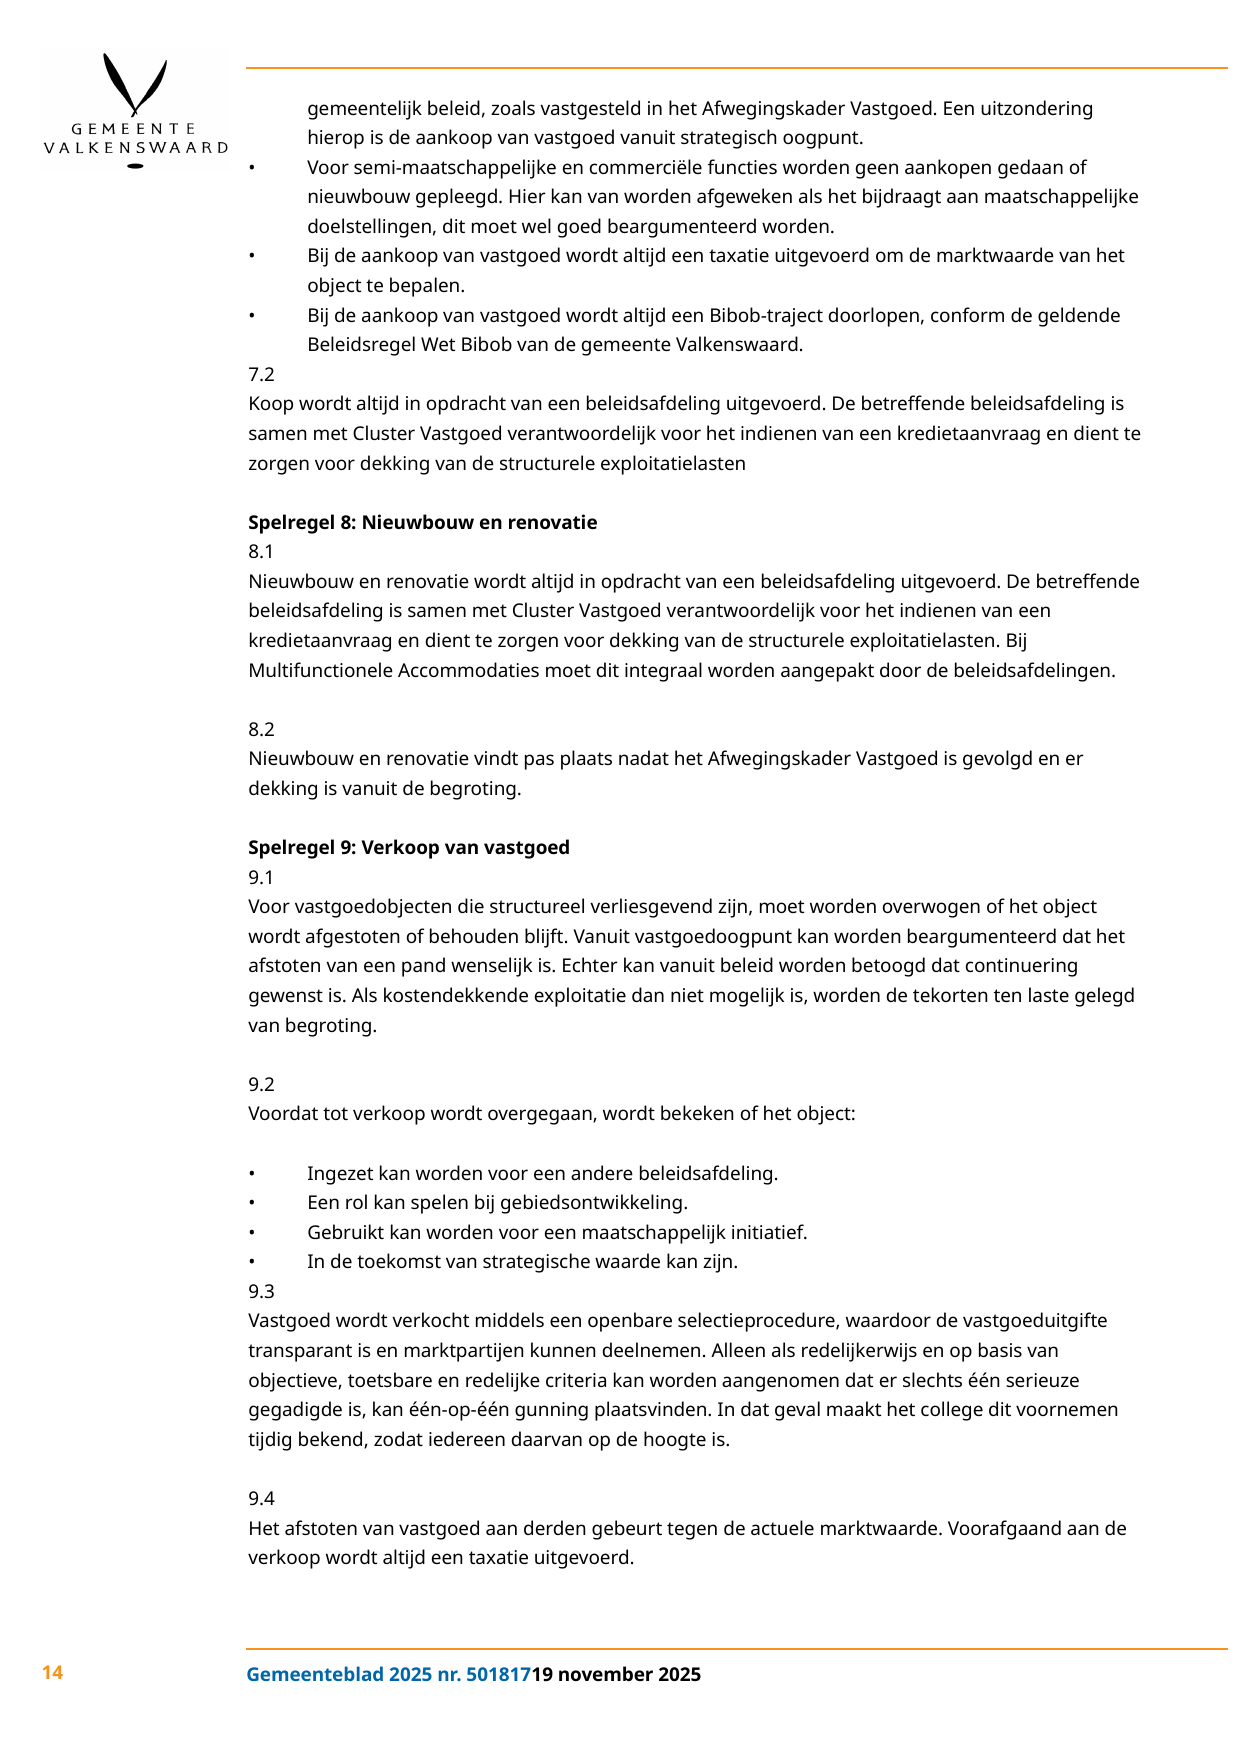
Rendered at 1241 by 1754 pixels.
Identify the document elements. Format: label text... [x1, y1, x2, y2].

picture [41, 47, 231, 172]
text 9.4 [248, 1485, 1152, 1511]
list In de toekomst van strategische waarde kan zijn. [248, 1248, 1152, 1274]
text Spelregel 8: Nieuwbouw en renovatie [248, 509, 1152, 535]
text 9.3 [248, 1278, 1152, 1304]
text Vastgoed wordt verkocht middels een openbare selectieprocedure, waardoor de vastgoeduitgifte transparant is en marktpartijen kunnen deelnemen. Alleen als redelijkerwijs en op basis van objectieve, toetsbare en redelijke criteria kan worden aangenomen dat er slechts één serieuze gegadigde is, kan één-op-één gunning plaatsvinden. In dat geval maakt het college dit voornemen tijdig bekend, zodat iedereen daarvan op de hoogte is. [248, 1308, 1152, 1452]
text 7.2 [248, 361, 1152, 387]
text Nieuwbouw en renovatie vindt pas plaats nadat het Afwegingskader Vastgoed is gevolgd en er dekking is vanuit de begroting. [248, 746, 1152, 801]
text Koop wordt altijd in opdracht van een beleidsafdeling uitgevoerd. De betreffende beleidsafdeling is samen met Cluster Vastgoed verantwoordelijk voor het indienen van een kredietaanvraag en dient te zorgen voor dekking van de structurele exploitatielasten [248, 391, 1152, 476]
list Bij de aankoop van vastgoed wordt altijd een Bibob-traject doorlopen, conform de geldende Beleidsregel Wet Bibob van de gemeente Valkenswaard. [248, 302, 1152, 357]
text Voordat tot verkoop wordt overgegaan, wordt bekeken of het object: [248, 1101, 1152, 1126]
text 8.2 [248, 716, 1152, 742]
list Voor semi-maatschappelijke en commerciële functies worden geen aankopen gedaan of nieuwbouw gepleegd. Hier kan van worden afgeweken als het bijdraagt aan maatschappelijke doelstellingen, dit moet wel goed beargumenteerd worden. [248, 154, 1152, 239]
text 9.2 [248, 1071, 1152, 1097]
list Gebruikt kan worden voor een maatschappelijk initiatief. [248, 1219, 1152, 1245]
text Voor vastgoedobjecten die structureel verliesgevend zijn, moet worden overwogen of het object wordt afgestoten of behouden blijft. Vanuit vastgoedoogpunt kan worden beargumenteerd dat het afstoten van een pand wenselijk is. Echter kan vanuit beleid worden betoogd dat continuering gewenst is. Als kostendekkende exploitatie dan niet mogelijk is, worden de tekorten ten laste gelegd van begroting. [248, 893, 1152, 1038]
text Spelregel 9: Verkoop van vastgoed [248, 834, 1152, 860]
text 9.1 [248, 864, 1152, 890]
list gemeentelijk beleid, zoals vastgesteld in het Afwegingskader Vastgoed. Een uitzondering hierop is de aankoop van vastgoed vanuit strategisch oogpunt. [248, 95, 1152, 150]
list Een rol kan spelen bij gebiedsontwikkeling. [248, 1189, 1152, 1215]
text 8.1 [248, 538, 1152, 564]
text Nieuwbouw en renovatie wordt altijd in opdracht van een beleidsafdeling uitgevoerd. De betreffende beleidsafdeling is samen met Cluster Vastgoed verantwoordelijk voor het indienen van een kredietaanvraag en dient te zorgen voor dekking van de structurele exploitatielasten. Bij Multifunctionele Accommodaties moet dit integraal worden aangepakt door de beleidsafdelingen. [248, 568, 1152, 683]
list Bij de aankoop van vastgoed wordt altijd een taxatie uitgevoerd om de marktwaarde van het object te bepalen. [248, 243, 1152, 298]
text Het afstoten van vastgoed aan derden gebeurt tegen de actuele marktwaarde. Voorafgaand aan de verkoop wordt altijd een taxatie uitgevoerd. [248, 1515, 1152, 1570]
list Ingezet kan worden voor een andere beleidsafdeling. [248, 1160, 1152, 1186]
